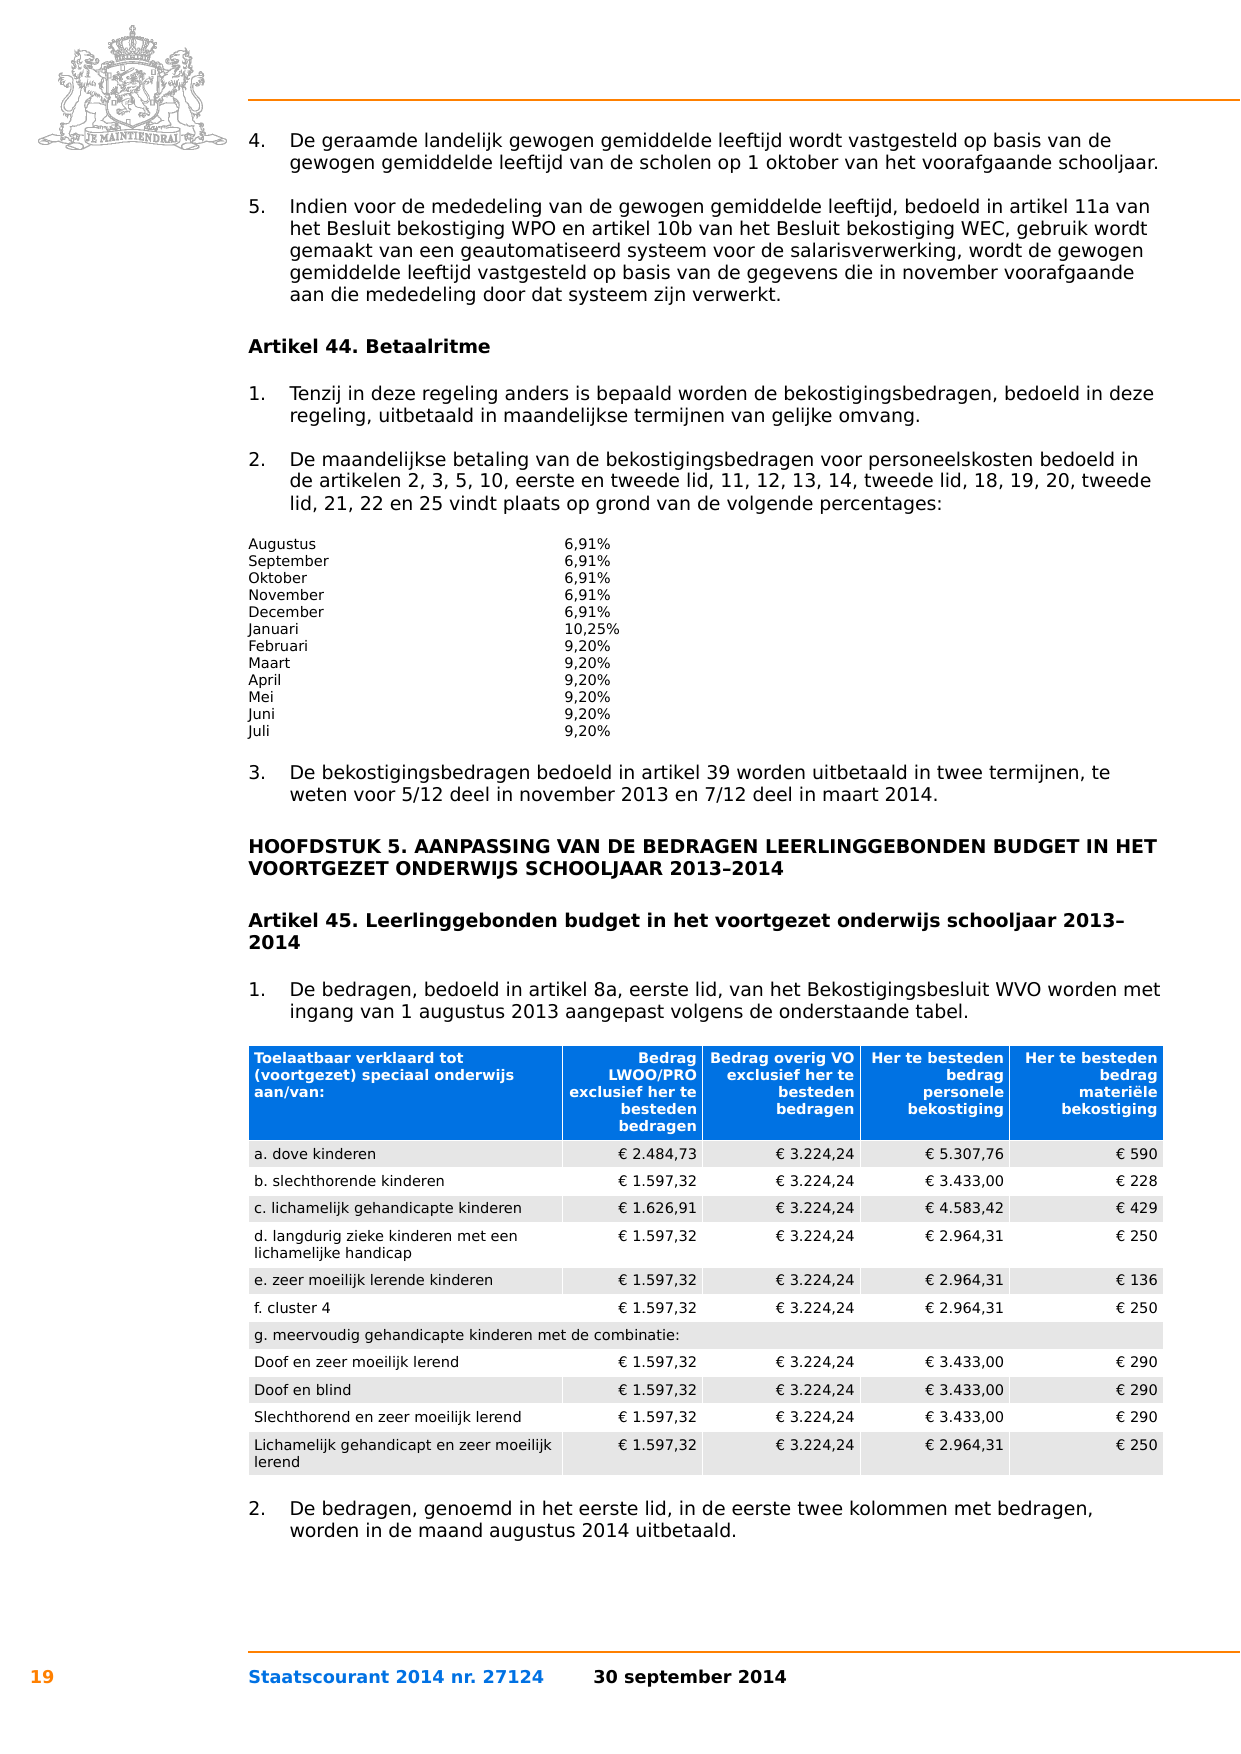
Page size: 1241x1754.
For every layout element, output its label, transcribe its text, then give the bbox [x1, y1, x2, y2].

table_cell December [248, 604, 558, 621]
table_cell f. cluster 4 [249, 1295, 562, 1321]
table_cell € 3.224,24 [703, 1141, 860, 1167]
table_cell € 3.224,24 [703, 1295, 860, 1321]
table_cell 9,20% [558, 706, 1163, 723]
table_cell 10,25% [558, 621, 1163, 638]
table_header Toelaatbaar verklaard tot (voortgezet) speciaal onderwijs aan/van: [249, 1046, 562, 1140]
table_header Her te besteden bedrag personele bekostiging [861, 1046, 1009, 1140]
table_cell € 3.224,24 [703, 1350, 860, 1376]
table_cell € 2.964,31 [861, 1295, 1009, 1321]
text 4. De geraamde landelijk gewogen gemiddelde leeftijd wordt vastgesteld op basis van de gewogen gemiddelde leeftijd van de scholen op 1 oktober van het voorafgaande schooljaar. [248, 130, 1163, 174]
table_cell September [248, 553, 558, 570]
table_cell Doof en zeer moeilijk lerend [249, 1350, 562, 1376]
table_cell € 590 [1010, 1141, 1163, 1167]
table_cell 9,20% [558, 655, 1163, 672]
table_cell Juli [248, 723, 558, 740]
table_cell € 1.597,32 [563, 1405, 702, 1431]
table_cell € 3.224,24 [703, 1223, 860, 1266]
table_cell € 3.224,24 [703, 1168, 860, 1195]
table_cell Oktober [248, 570, 558, 587]
table_cell € 136 [1010, 1268, 1163, 1294]
table_cell € 290 [1010, 1377, 1163, 1403]
table_cell € 250 [1010, 1295, 1163, 1321]
table_header Augustus [248, 536, 558, 553]
table_cell Februari [248, 638, 558, 655]
table_cell € 3.433,00 [861, 1168, 1009, 1195]
table_cell € 2.484,73 [563, 1141, 702, 1167]
table_cell € 5.307,76 [861, 1141, 1009, 1167]
text 5. Indien voor de mededeling van de gewogen gemiddelde leeftijd, bedoeld in artikel 11a van het Besluit bekostiging WPO en artikel 10b van het Besluit bekostiging WEC, gebruik wordt gemaakt van een geautomatiseerd systeem voor de salarisverwerking, wordt de gewogen gemiddelde leeftijd vastgesteld op basis van de gegevens die in november voorafgaande aan die mededeling door dat systeem zijn verwerkt. [248, 196, 1163, 306]
subtitle HOOFDSTUK 5. AANPASSING VAN DE BEDRAGEN LEERLINGGEBONDEN BUDGET IN HET VOORTGEZET ONDERWIJS SCHOOLJAAR 2013–2014 [248, 836, 1163, 880]
text 2. De bedragen, genoemd in het eerste lid, in de eerste twee kolommen met bedragen, worden in de maand augustus 2014 uitbetaald. [248, 1498, 1163, 1542]
table_cell April [248, 672, 558, 689]
table_cell € 1.597,32 [563, 1432, 702, 1475]
table_cell € 3.433,00 [861, 1377, 1009, 1403]
table_cell € 250 [1010, 1432, 1163, 1475]
table_cell € 3.224,24 [703, 1405, 860, 1431]
table_cell € 3.224,24 [703, 1432, 860, 1475]
table_cell € 290 [1010, 1350, 1163, 1376]
table_cell € 2.964,31 [861, 1223, 1009, 1266]
table_cell Juni [248, 706, 558, 723]
table_cell € 228 [1010, 1168, 1163, 1195]
table_cell Maart [248, 655, 558, 672]
table_cell € 1.597,32 [563, 1350, 702, 1376]
table_cell 6,91% [558, 604, 1163, 621]
table_cell 9,20% [558, 723, 1163, 740]
table_cell € 3.224,24 [703, 1196, 860, 1222]
picture [38, 25, 227, 150]
text 1. De bedragen, bedoeld in artikel 8a, eerste lid, van het Bekostigingsbesluit WVO worden met ingang van 1 augustus 2013 aangepast volgens de onderstaande tabel. [248, 979, 1163, 1023]
table_cell € 1.597,32 [563, 1377, 702, 1403]
table_cell € 4.583,42 [861, 1196, 1009, 1222]
table_cell € 3.224,24 [703, 1377, 860, 1403]
table_cell b. slechthorende kinderen [249, 1168, 562, 1195]
table_cell 6,91% [558, 553, 1163, 570]
table_cell € 1.597,32 [563, 1168, 702, 1195]
table_cell November [248, 587, 558, 604]
table_cell € 250 [1010, 1223, 1163, 1266]
text 1. Tenzij in deze regeling anders is bepaald worden de bekostigingsbedragen, bedoeld in deze regeling, uitbetaald in maandelijkse termijnen van gelijke omvang. [248, 383, 1163, 427]
text 2. De maandelijkse betaling van de bekostigingsbedragen voor personeelskosten bedoeld in de artikelen 2, 3, 5, 10, eerste en tweede lid, 11, 12, 13, 14, tweede lid, 18, 19, 20, tweede lid, 21, 22 en 25 vindt plaats op grond van de volgende percentages: [248, 448, 1163, 514]
text 3. De bekostigingsbedragen bedoeld in artikel 39 worden uitbetaald in twee termijnen, te weten voor 5/12 deel in november 2013 en 7/12 deel in maart 2014. [248, 762, 1163, 806]
subtitle Artikel 44. Betaalritme [248, 336, 1163, 358]
table_cell Slechthorend en zeer moeilijk lerend [249, 1405, 562, 1431]
table_cell 9,20% [558, 638, 1163, 655]
table_cell € 2.964,31 [861, 1268, 1009, 1294]
table_header Her te besteden bedrag materiële bekostiging [1010, 1046, 1163, 1140]
table_cell c. lichamelijk gehandicapte kinderen [249, 1196, 562, 1222]
table_header 6,91% [558, 536, 1163, 553]
table_cell g. meervoudig gehandicapte kinderen met de combinatie: [249, 1322, 1163, 1349]
table_cell 6,91% [558, 587, 1163, 604]
table_cell Januari [248, 621, 558, 638]
table_cell € 3.433,00 [861, 1350, 1009, 1376]
table_cell e. zeer moeilijk lerende kinderen [249, 1268, 562, 1294]
table_cell d. langdurig zieke kinderen met een lichamelijke handicap [249, 1223, 562, 1266]
table_header Bedrag overig VO exclusief her te besteden bedragen [703, 1046, 860, 1140]
table_cell 9,20% [558, 689, 1163, 706]
table_cell € 2.964,31 [861, 1432, 1009, 1475]
table_cell 9,20% [558, 672, 1163, 689]
table_cell € 1.597,32 [563, 1223, 702, 1266]
table_cell € 1.626,91 [563, 1196, 702, 1222]
table_cell € 1.597,32 [563, 1295, 702, 1321]
table_cell € 3.224,24 [703, 1268, 860, 1294]
table_cell a. dove kinderen [249, 1141, 562, 1167]
table_cell Lichamelijk gehandicapt en zeer moeilijk lerend [249, 1432, 562, 1475]
table_cell 6,91% [558, 570, 1163, 587]
table_cell Mei [248, 689, 558, 706]
table_cell Doof en blind [249, 1377, 562, 1403]
table_cell € 290 [1010, 1405, 1163, 1431]
table_cell € 1.597,32 [563, 1268, 702, 1294]
subtitle Artikel 45. Leerlinggebonden budget in het voortgezet onderwijs schooljaar 2013–2014 [248, 910, 1163, 954]
table_header Bedrag LWOO/PRO exclusief her te besteden bedragen [563, 1046, 702, 1140]
table_cell € 429 [1010, 1196, 1163, 1222]
table_cell € 3.433,00 [861, 1405, 1009, 1431]
